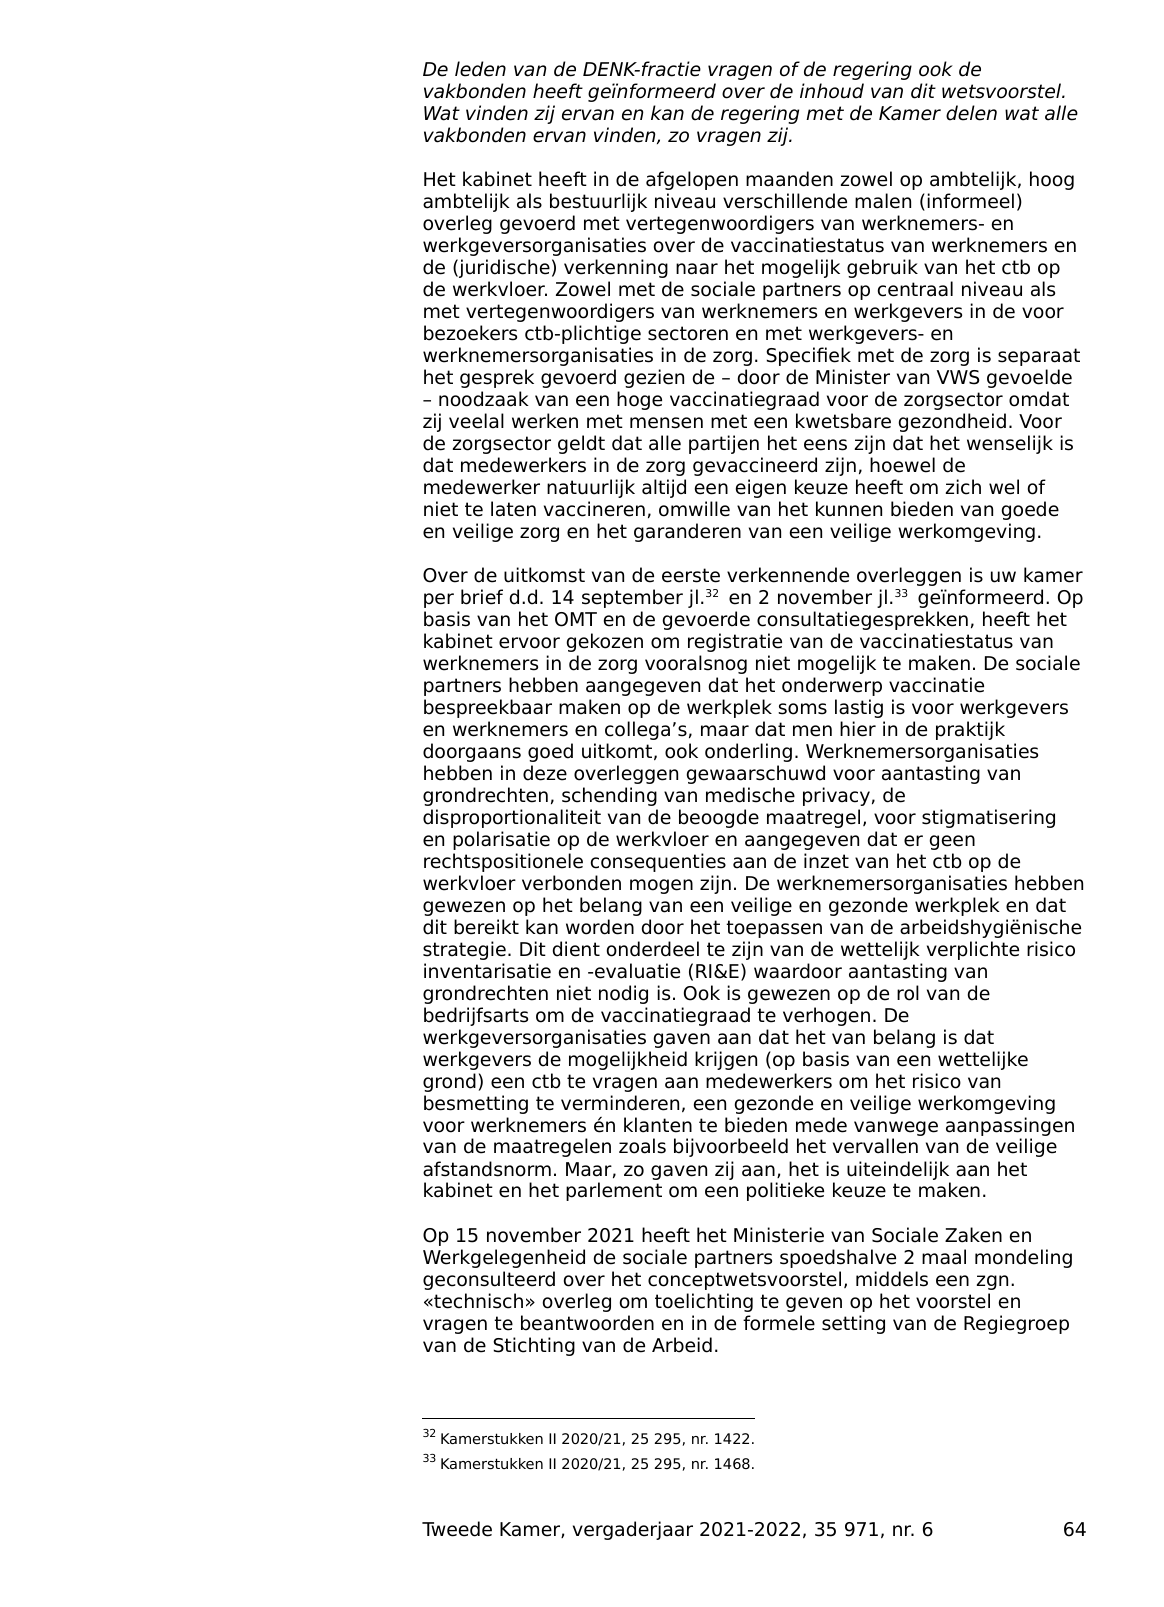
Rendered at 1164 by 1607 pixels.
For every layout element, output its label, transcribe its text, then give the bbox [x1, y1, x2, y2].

text Kamerstukken II 2020/21, 25 295, nr. 1422. [422, 1427, 1087, 1449]
text Kamerstukken II 2020/21, 25 295, nr. 1468. [422, 1452, 1087, 1474]
text De leden van de DENK-fractie vragen of de regering ook de vakbonden heeft geïnformeerd over de inhoud van dit wetsvoorstel. Wat vinden zij ervan en kan de regering met de Kamer delen wat alle vakbonden ervan vinden, zo vragen zij. [422, 59, 1087, 147]
text Het kabinet heeft in de afgelopen maanden zowel op ambtelijk, hoog ambtelijk als bestuurlijk niveau verschillende malen (informeel) overleg gevoerd met vertegenwoordigers van werknemers- en werkgeversorganisaties over de vaccinatiestatus van werknemers en de (juridische) verkenning naar het mogelijk gebruik van het ctb op de werkvloer. Zowel met de sociale partners op centraal niveau als met vertegenwoordigers van werknemers en werkgevers in de voor bezoekers ctb-plichtige sectoren en met werkgevers- en werknemersorganisaties in de zorg. Specifiek met de zorg is separaat het gesprek gevoerd gezien de – door de Minister van VWS gevoelde – noodzaak van een hoge vaccinatiegraad voor de zorgsector omdat zij veelal werken met mensen met een kwetsbare gezondheid. Voor de zorgsector geldt dat alle partijen het eens zijn dat het wenselijk is dat medewerkers in de zorg gevaccineerd zijn, hoewel de medewerker natuurlijk altijd een eigen keuze heeft om zich wel of niet te laten vaccineren, omwille van het kunnen bieden van goede en veilige zorg en het garanderen van een veilige werkomgeving. [422, 169, 1087, 543]
text Op 15 november 2021 heeft het Ministerie van Sociale Zaken en Werkgelegenheid de sociale partners spoedshalve 2 maal mondeling geconsulteerd over het conceptwetsvoorstel, middels een zgn. «technisch» overleg om toelichting te geven op het voorstel en vragen te beantwoorden en in de formele setting van de Regiegroep van de Stichting van de Arbeid. [422, 1224, 1087, 1356]
text Over de uitkomst van de eerste verkennende overleggen is uw kamer per brief d.d. 14 september jl. en 2 november jl. geïnformeerd. Op basis van het OMT en de gevoerde consultatiegesprekken, heeft het kabinet ervoor gekozen om registratie van de vaccinatiestatus van werknemers in de zorg vooralsnog niet mogelijk te maken. De sociale partners hebben aangegeven dat het onderwerp vaccinatie bespreekbaar maken op de werkplek soms lastig is voor werkgevers en werknemers en collega’s, maar dat men hier in de praktijk doorgaans goed uitkomt, ook onderling. Werknemersorganisaties hebben in deze overleggen gewaarschuwd voor aantasting van grondrechten, schending van medische privacy, de disproportionaliteit van de beoogde maatregel, voor stigmatisering en polarisatie op de werkvloer en aangegeven dat er geen rechtspositionele consequenties aan de inzet van het ctb op de werkvloer verbonden mogen zijn. De werknemersorganisaties hebben gewezen op het belang van een veilige en gezonde werkplek en dat dit bereikt kan worden door het toepassen van de arbeidshygiënische strategie. Dit dient onderdeel te zijn van de wettelijk verplichte risico inventarisatie en -evaluatie (RI&E) waardoor aantasting van grondrechten niet nodig is. Ook is gewezen op de rol van de bedrijfsarts om de vaccinatiegraad te verhogen. De werkgeversorganisaties gaven aan dat het van belang is dat werkgevers de mogelijkheid krijgen (op basis van een wettelijke grond) een ctb te vragen aan medewerkers om het risico van besmetting te verminderen, een gezonde en veilige werkomgeving voor werknemers én klanten te bieden mede vanwege aanpassingen van de maatregelen zoals bijvoorbeeld het vervallen van de veilige afstandsnorm. Maar, zo gaven zij aan, het is uiteindelijk aan het kabinet en het parlement om een politieke keuze te maken. [422, 565, 1087, 1202]
